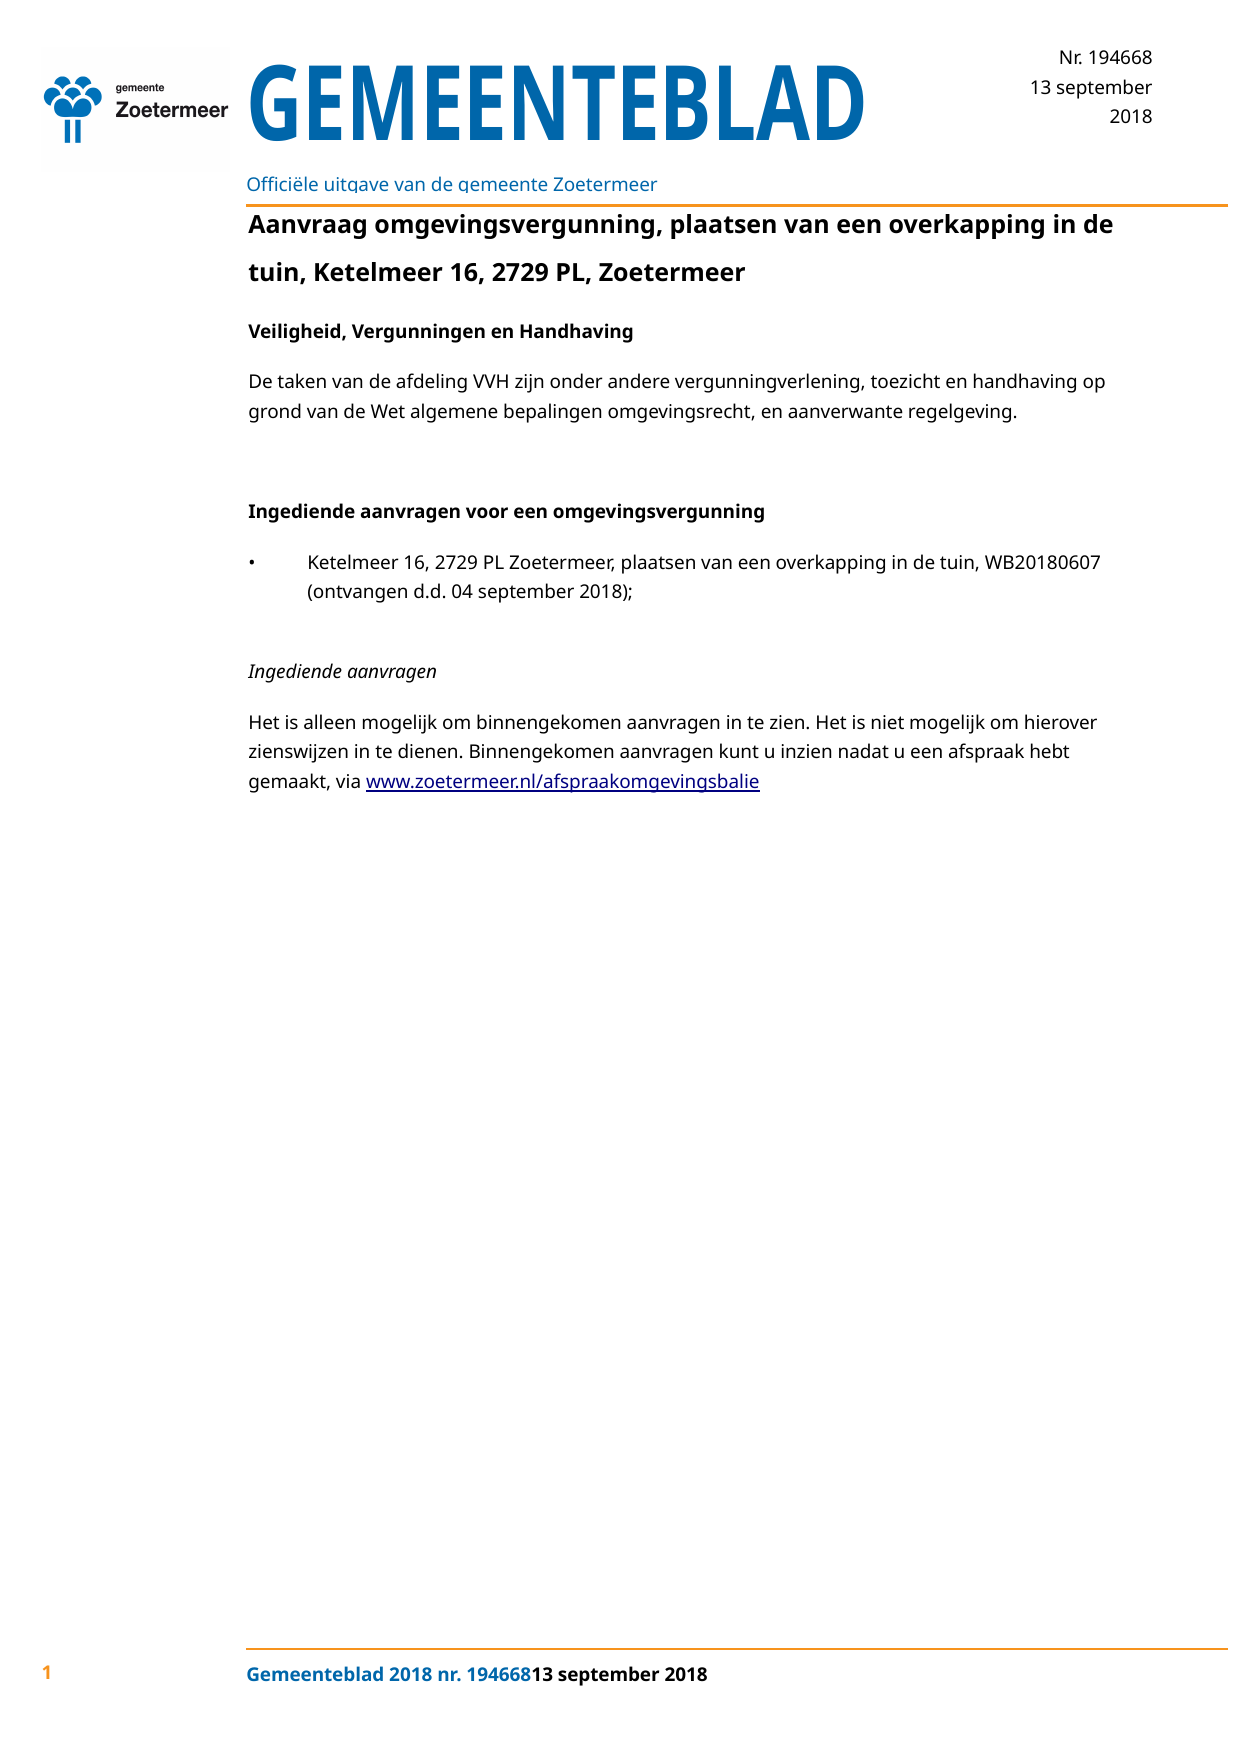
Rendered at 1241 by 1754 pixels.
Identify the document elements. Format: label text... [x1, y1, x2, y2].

text Het is alleen mogelijk om binnengekomen aanvragen in te zien. Het is niet mogelijk om hierover zienswijzen in te dienen. Binnengekomen aanvragen kunt u inzien nadat u een afspraak hebt gemaakt, via www.zoetermeer.nl/afspraakomgevingsbalie [248, 709, 1152, 794]
picture [41, 47, 231, 172]
text Aanvraag omgevingsvergunning, plaatsen van een overkapping in de tuin, Ketelmeer 16, 2729 PL, Zoetermeer [248, 207, 1152, 288]
text Veiligheid, Vergunningen en Handhaving [248, 318, 1152, 344]
text Ingediende aanvragen voor een omgevingsvergunning [248, 499, 1152, 524]
text De taken van de afdeling VVH zijn onder andere vergunningverlening, toezicht en handhaving op grond van de Wet algemene bepalingen omgevingsrecht, en aanverwante regelgeving. [248, 368, 1152, 424]
list Ketelmeer 16, 2729 PL Zoetermeer, plaatsen van een overkapping in de tuin, WB20180607 (ontvangen d.d. 04 september 2018); [248, 549, 1152, 604]
text Ingediende aanvragen [248, 659, 1152, 684]
